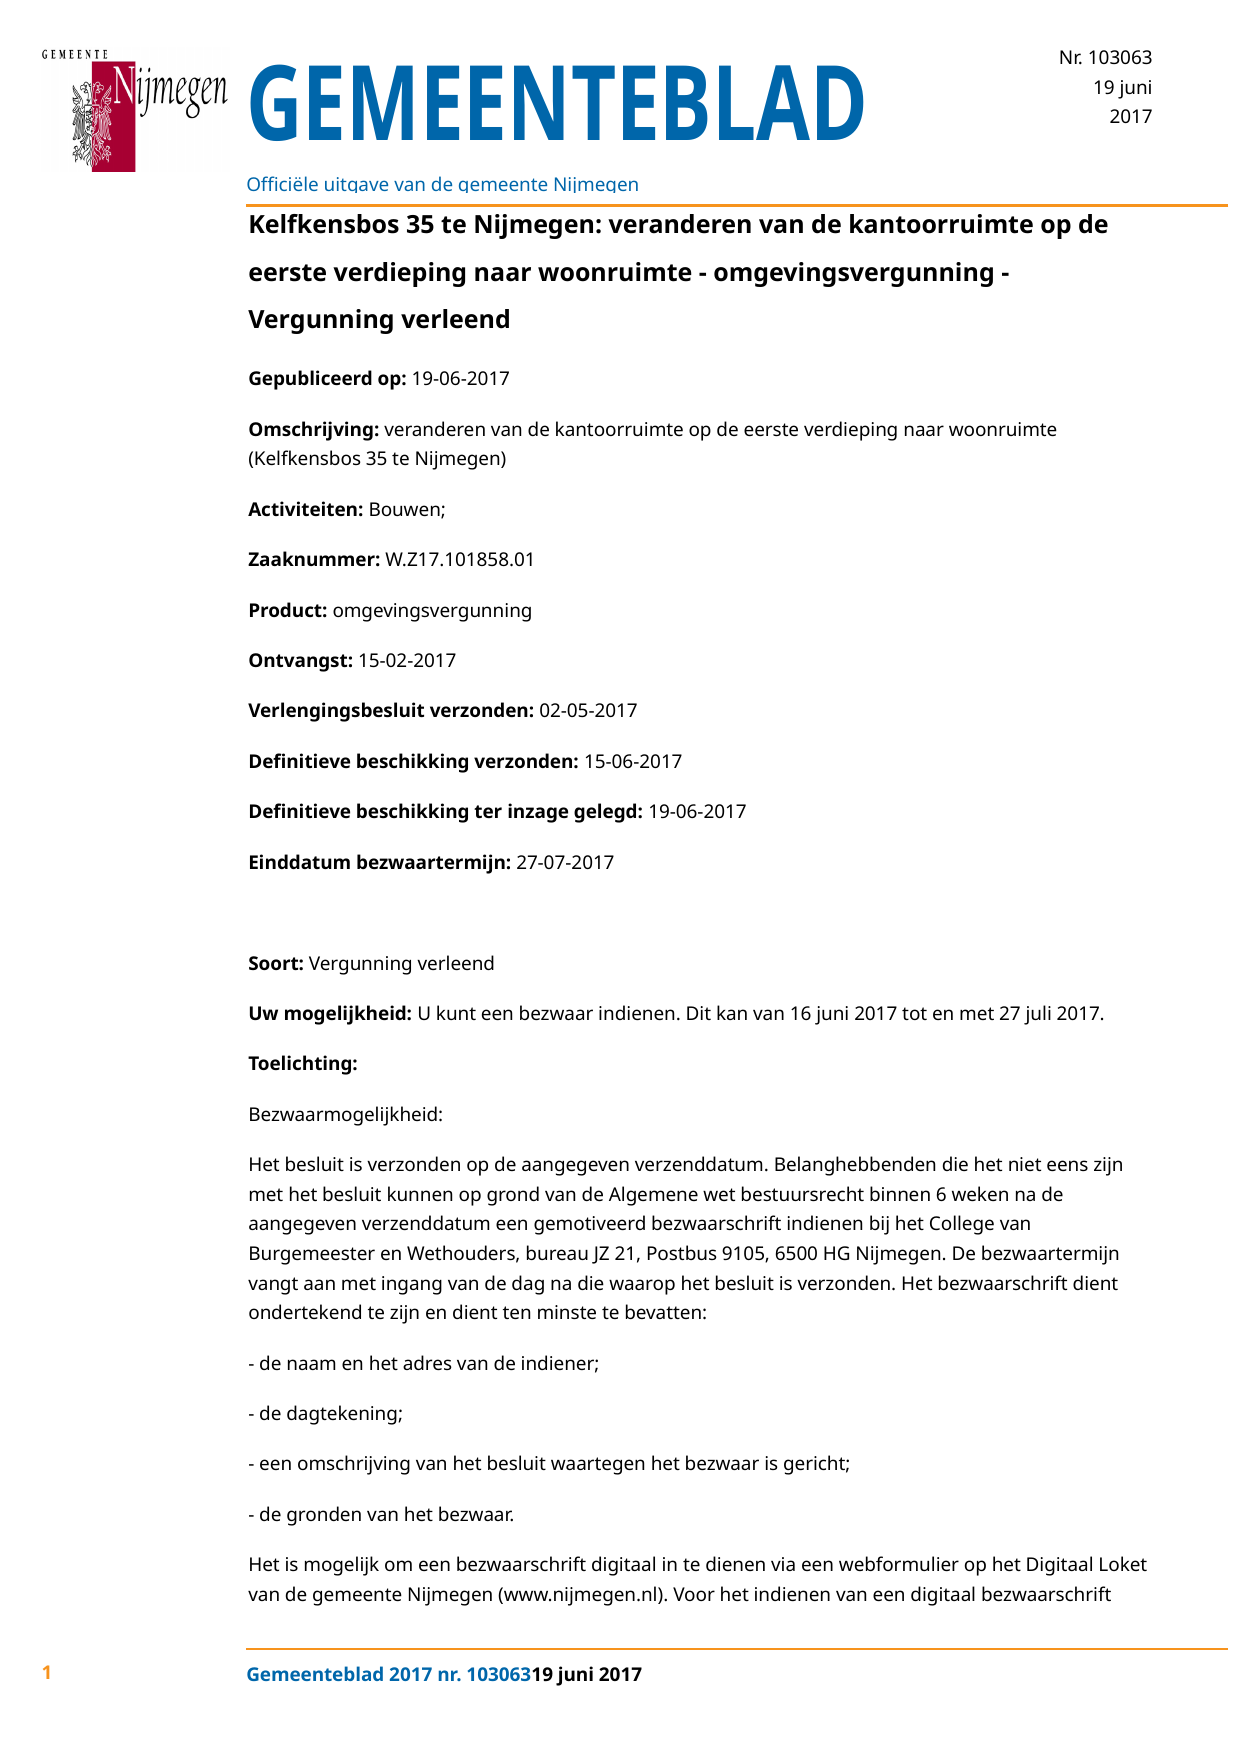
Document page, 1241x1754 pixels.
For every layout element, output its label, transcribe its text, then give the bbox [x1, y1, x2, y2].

text Soort: Vergunning verleend [248, 950, 1152, 975]
picture [41, 47, 231, 172]
text Definitieve beschikking ter inzage gelegd: 19-06-2017 [248, 798, 1152, 824]
text Kelfkensbos 35 te Nijmegen: veranderen van de kantoorruimte op de eerste verdieping naar woonruimte - omgevingsvergunning - Vergunning verleend [248, 207, 1152, 336]
text Toelichting: [248, 1051, 1152, 1076]
text Product: omgevingsvergunning [248, 597, 1152, 622]
text Bezwaarmogelijkheid: [248, 1101, 1152, 1127]
text Verlengingsbesluit verzonden: 02-05-2017 [248, 698, 1152, 723]
text Zaaknummer: W.Z17.101858.01 [248, 546, 1152, 572]
text Definitieve beschikking verzonden: 15-06-2017 [248, 748, 1152, 774]
text - de dagtekening; [248, 1400, 1152, 1426]
text Activiteiten: Bouwen; [248, 496, 1152, 522]
text Uw mogelijkheid: U kunt een bezwaar indienen. Dit kan van 16 juni 2017 tot en met 27 juli 2017. [248, 1000, 1152, 1026]
text - de naam en het adres van de indiener; [248, 1350, 1152, 1375]
text - een omschrijving van het besluit waartegen het bezwaar is gericht; [248, 1451, 1152, 1476]
text Gepubliceerd op: 19-06-2017 [248, 366, 1152, 391]
text Het is mogelijk om een bezwaarschrift digitaal in te dienen via een webformulier op het Digitaal Loket van de gemeente Nijmegen (www.nijmegen.nl). Voor het indienen van een digitaal bezwaarschrift [248, 1551, 1152, 1607]
text Einddatum bezwaartermijn: 27-07-2017 [248, 849, 1152, 874]
text Ontvangst: 15-02-2017 [248, 647, 1152, 673]
text Het besluit is verzonden op de aangegeven verzenddatum. Belanghebbenden die het niet eens zijn met het besluit kunnen op grond van de Algemene wet bestuursrecht binnen 6 weken na de aangegeven verzenddatum een gemotiveerd bezwaarschrift indienen bij het College van Burgemeester en Wethouders, bureau JZ 21, Postbus 9105, 6500 HG Nijmegen. De bezwaartermijn vangt aan met ingang van de dag na die waarop het besluit is verzonden. Het bezwaarschrift dient ondertekend te zijn en dient ten minste te bevatten: [248, 1151, 1152, 1325]
text - de gronden van het bezwaar. [248, 1501, 1152, 1527]
text Omschrijving: veranderen van de kantoorruimte op de eerste verdieping naar woonruimte (Kelfkensbos 35 te Nijmegen) [248, 416, 1152, 471]
